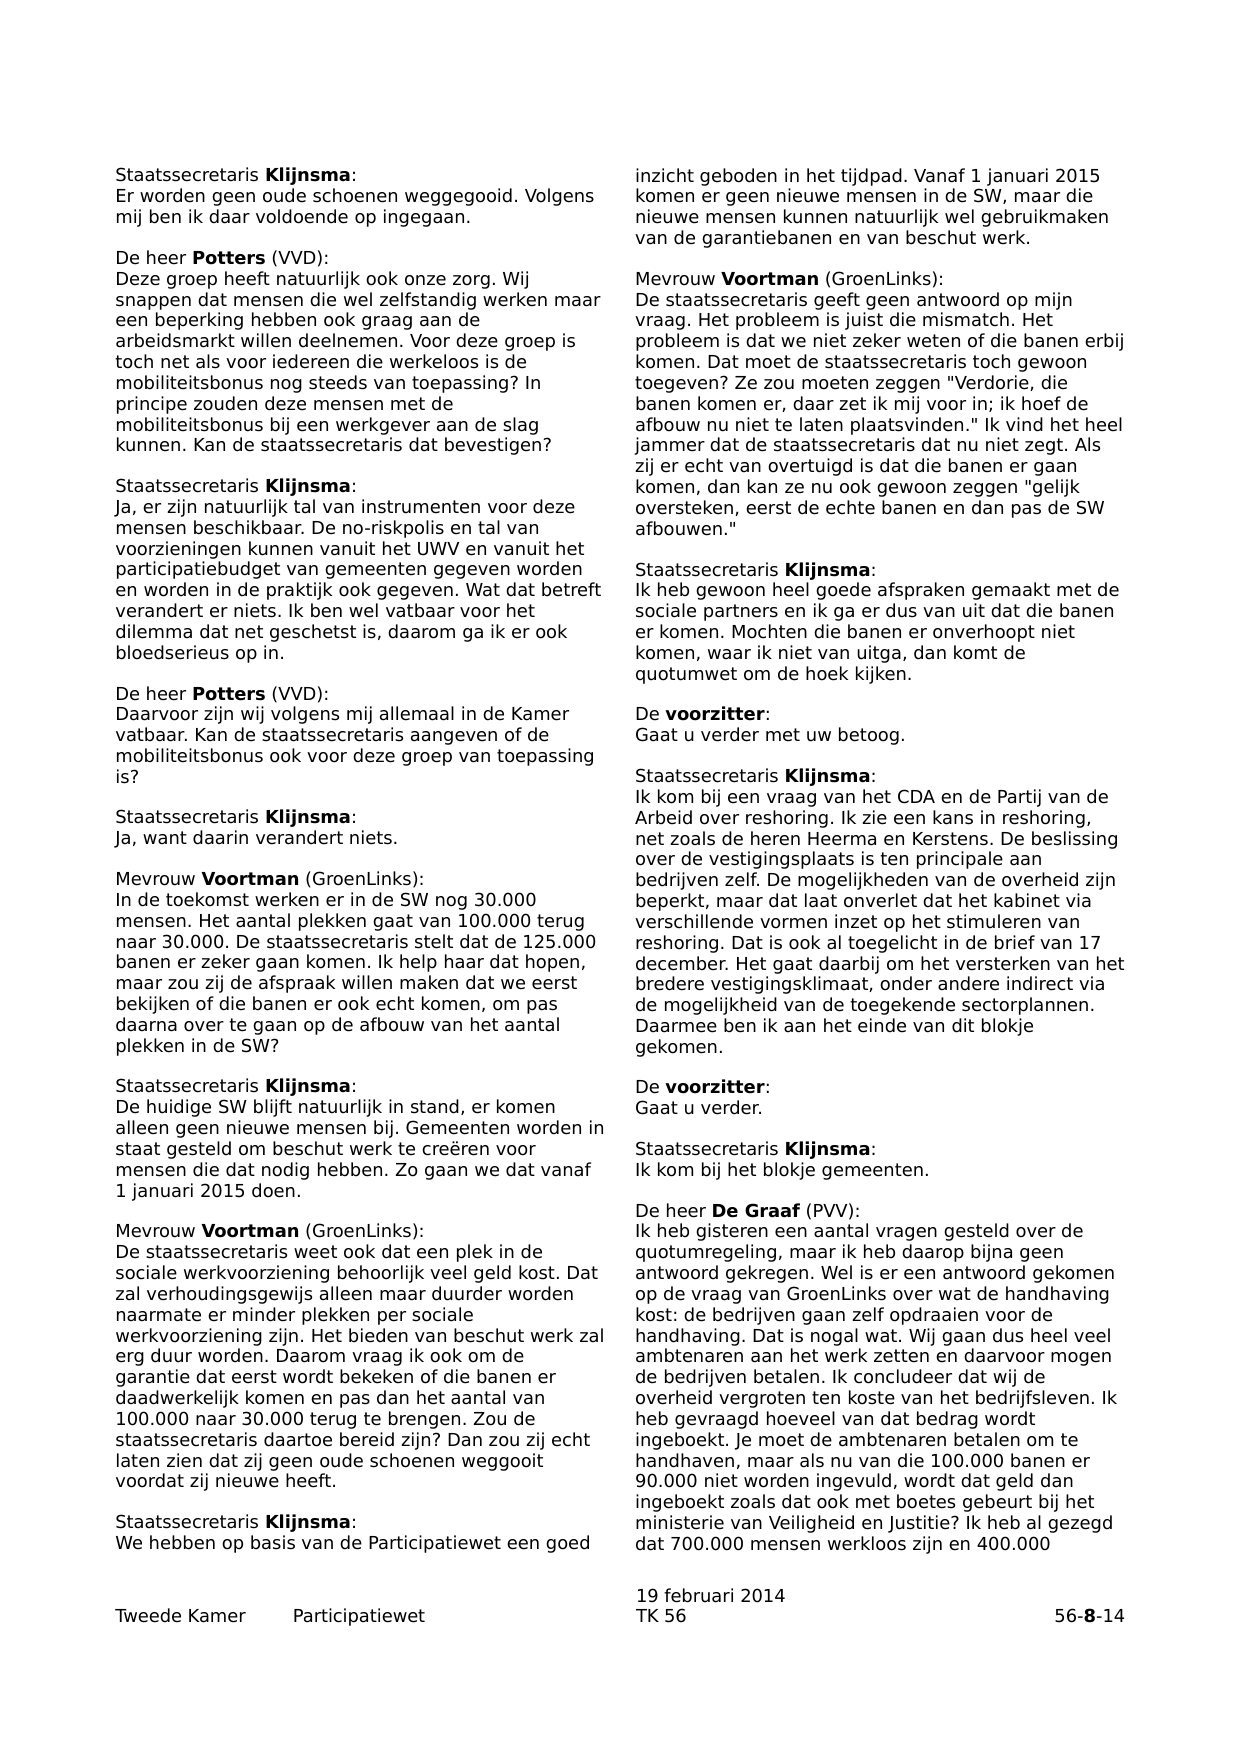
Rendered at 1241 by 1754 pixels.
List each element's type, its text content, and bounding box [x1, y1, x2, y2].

text Ja, er zijn natuurlijk tal van instrumenten voor deze mensen beschikbaar. De no-riskpolis en tal van voorzieningen kunnen vanuit het UWV en vanuit het participatiebudget van gemeenten gegeven worden en worden in de praktijk ook gegeven. Wat dat betreft verandert er niets. Ik ben wel vatbaar voor het dilemma dat net geschetst is, daarom ga ik er ook bloedserieus op in. [115, 497, 605, 663]
text Daarmee ben ik aan het einde van dit blokje gekomen. [635, 1016, 1125, 1057]
text Daarvoor zijn wij volgens mij allemaal in de Kamer vatbaar. Kan de staatssecretaris aangeven of de mobiliteitsbonus ook voor deze groep van toepassing is? [115, 704, 605, 787]
text Ja, want daarin verandert niets. [115, 828, 605, 849]
text De heer De Graaf (PVV): [635, 1201, 1125, 1221]
text De voorzitter: [635, 704, 1125, 725]
text Mevrouw Voortman (GroenLinks): [635, 269, 1125, 289]
text We hebben op basis van de Participatiewet een goed [115, 1533, 605, 1553]
text Gaat u verder. [635, 1098, 1125, 1119]
text Staatssecretaris Klijnsma: [115, 165, 605, 186]
text inzicht geboden in het tijdpad. Vanaf 1 januari 2015 komen er geen nieuwe mensen in de SW, maar die nieuwe mensen kunnen natuurlijk wel gebruikmaken van de garantiebanen en van beschut werk. [635, 165, 1125, 249]
text In de toekomst werken er in de SW nog 30.000 mensen. Het aantal plekken gaat van 100.000 terug naar 30.000. De staatssecretaris stelt dat de 125.000 banen er zeker gaan komen. Ik help haar dat hopen, maar zou zij de afspraak willen maken dat we eerst bekijken of die banen er ook echt komen, om pas daarna over te gaan op de afbouw van het aantal plekken in de SW? [115, 890, 605, 1056]
text Staatssecretaris Klijnsma: [115, 1076, 605, 1097]
text De heer Potters (VVD): [115, 683, 605, 704]
text De voorzitter: [635, 1077, 1125, 1098]
text Deze groep heeft natuurlijk ook onze zorg. Wij snappen dat mensen die wel zelfstandig werken maar een beperking hebben ook graag aan de arbeidsmarkt willen deelnemen. Voor deze groep is toch net als voor iedereen die werkeloos is de mobiliteitsbonus nog steeds van toepassing? In principe zouden deze mensen met de mobiliteitsbonus bij een werkgever aan de slag kunnen. Kan de staatssecretaris dat bevestigen? [115, 268, 605, 456]
text De staatssecretaris geeft geen antwoord op mijn vraag. Het probleem is juist die mismatch. Het probleem is dat we niet zeker weten of die banen erbij komen. Dat moet de staatssecretaris toch gewoon toegeven? Ze zou moeten zeggen "Verdorie, die banen komen er, daar zet ik mij voor in; ik hoef de afbouw nu niet te laten plaatsvinden." Ik vind het heel jammer dat de staatssecretaris dat nu niet zegt. Als zij er echt van overtuigd is dat die banen er gaan komen, dan kan ze nu ook gewoon zeggen "gelijk oversteken, eerst de echte banen en dan pas de SW afbouwen." [635, 289, 1125, 539]
text Ik kom bij een vraag van het CDA en de Partij van de Arbeid over reshoring. Ik zie een kans in reshoring, net zoals de heren Heerma en Kerstens. De beslissing over de vestigingsplaats is ten principale aan bedrijven zelf. De mogelijkheden van de overheid zijn beperkt, maar dat laat onverlet dat het kabinet via verschillende vormen inzet op het stimuleren van reshoring. Dat is ook al toegelicht in de brief van 17 december. Het gaat daarbij om het versterken van het bredere vestigingsklimaat, onder andere indirect via de mogelijkheid van de toegekende sectorplannen. [635, 787, 1125, 1016]
text De staatssecretaris weet ook dat een plek in de sociale werkvoorziening behoorlijk veel geld kost. Dat zal verhoudingsgewijs alleen maar duurder worden naarmate er minder plekken per sociale werkvoorziening zijn. Het bieden van beschut werk zal erg duur worden. Daarom vraag ik ook om de garantie dat eerst wordt bekeken of die banen er daadwerkelijk komen en pas dan het aantal van 100.000 naar 30.000 terug te brengen. Zou de staatssecretaris daartoe bereid zijn? Dan zou zij echt laten zien dat zij geen oude schoenen weggooit voordat zij nieuwe heeft. [115, 1242, 605, 1492]
text Ik kom bij het blokje gemeenten. [635, 1160, 1125, 1181]
text Mevrouw Voortman (GroenLinks): [115, 869, 605, 890]
text De heer Potters (VVD): [115, 248, 605, 268]
text Staatssecretaris Klijnsma: [635, 559, 1125, 580]
text Staatssecretaris Klijnsma: [635, 766, 1125, 787]
text Ik heb gisteren een aantal vragen gesteld over de quotumregeling, maar ik heb daarop bijna geen antwoord gekregen. Wel is er een antwoord gekomen op de vraag van GroenLinks over wat de handhaving kost: de bedrijven gaan zelf opdraaien voor de handhaving. Dat is nogal wat. Wij gaan dus heel veel ambtenaren aan het werk zetten en daarvoor mogen de bedrijven betalen. Ik concludeer dat wij de overheid vergroten ten koste van het bedrijfsleven. Ik heb gevraagd hoeveel van dat bedrag wordt ingeboekt. Je moet de ambtenaren betalen om te handhaven, maar als nu van die 100.000 banen er 90.000 niet worden ingevuld, wordt dat geld dan ingeboekt zoals dat ook met boetes gebeurt bij het ministerie van Veiligheid en Justitie? Ik heb al gezegd dat 700.000 mensen werkloos zijn en 400.000 [635, 1221, 1125, 1554]
text Staatssecretaris Klijnsma: [635, 1139, 1125, 1160]
text Gaat u verder met uw betoog. [635, 725, 1125, 746]
text Staatssecretaris Klijnsma: [115, 476, 605, 497]
text Staatssecretaris Klijnsma: [115, 807, 605, 828]
text Er worden geen oude schoenen weggegooid. Volgens mij ben ik daar voldoende op ingegaan. [115, 186, 605, 228]
text De huidige SW blijft natuurlijk in stand, er komen alleen geen nieuwe mensen bij. Gemeenten worden in staat gesteld om beschut werk te creëren voor mensen die dat nodig hebben. Zo gaan we dat vanaf 1 januari 2015 doen. [115, 1097, 605, 1201]
text Mevrouw Voortman (GroenLinks): [115, 1221, 605, 1242]
text Ik heb gewoon heel goede afspraken gemaakt met de sociale partners en ik ga er dus van uit dat die banen er komen. Mochten die banen er onverhoopt niet komen, waar ik niet van uitga, dan komt de quotumwet om de hoek kijken. [635, 580, 1125, 684]
text Staatssecretaris Klijnsma: [115, 1512, 605, 1533]
